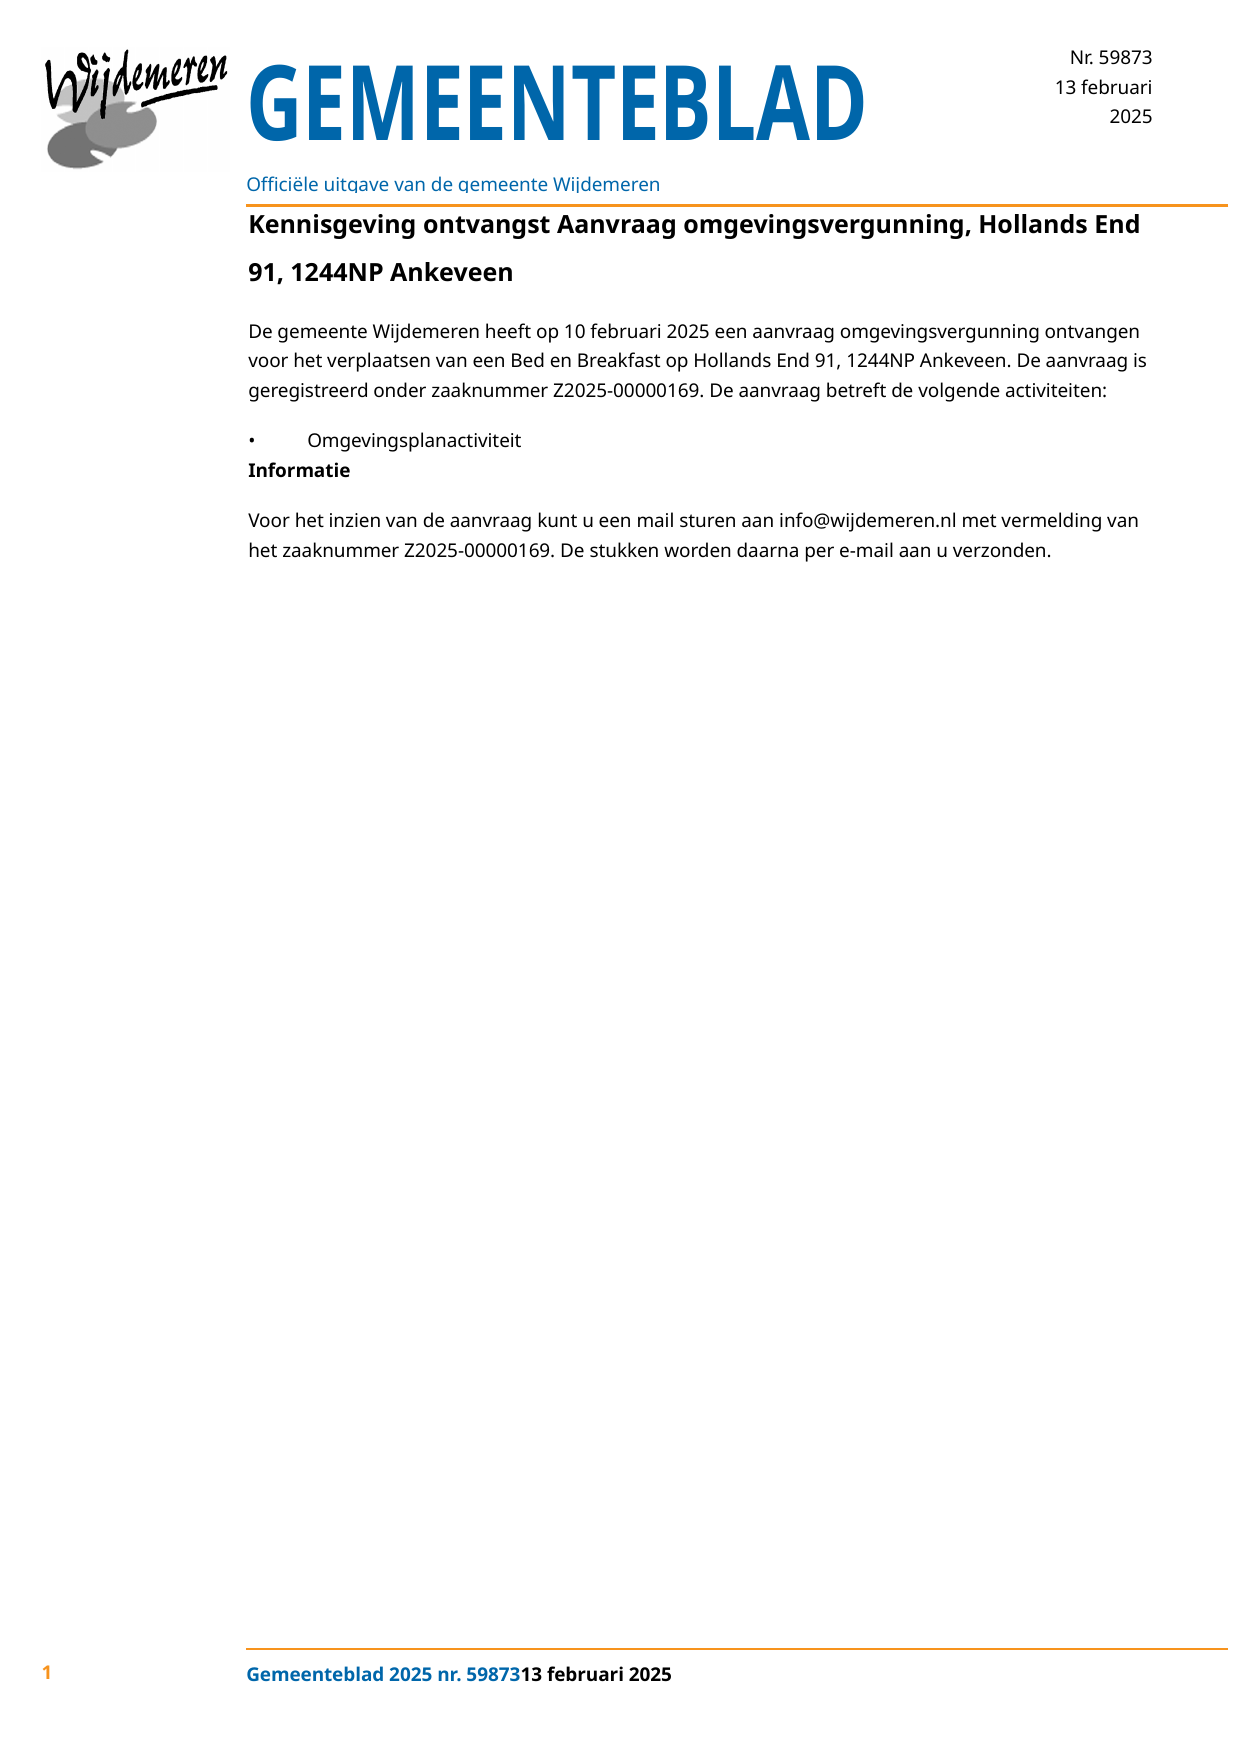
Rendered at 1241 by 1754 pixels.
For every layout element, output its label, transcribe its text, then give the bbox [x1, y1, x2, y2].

picture [41, 47, 231, 172]
text Informatie [248, 457, 1152, 483]
text Kennisgeving ontvangst Aanvraag omgevingsvergunning, Hollands End 91, 1244NP Ankeveen [248, 207, 1152, 288]
list Omgevingsplanactiviteit [248, 427, 1152, 453]
text Voor het inzien van de aanvraag kunt u een mail sturen aan info@wijdemeren.nl met vermelding van het zaaknummer Z2025-00000169. De stukken worden daarna per e-mail aan u verzonden. [248, 507, 1152, 563]
text De gemeente Wijdemeren heeft op 10 februari 2025 een aanvraag omgevingsvergunning ontvangen voor het verplaatsen van een Bed en Breakfast op Hollands End 91, 1244NP Ankeveen. De aanvraag is geregistreerd onder zaaknummer Z2025-00000169. De aanvraag betreft de volgende activiteiten: [248, 318, 1152, 403]
